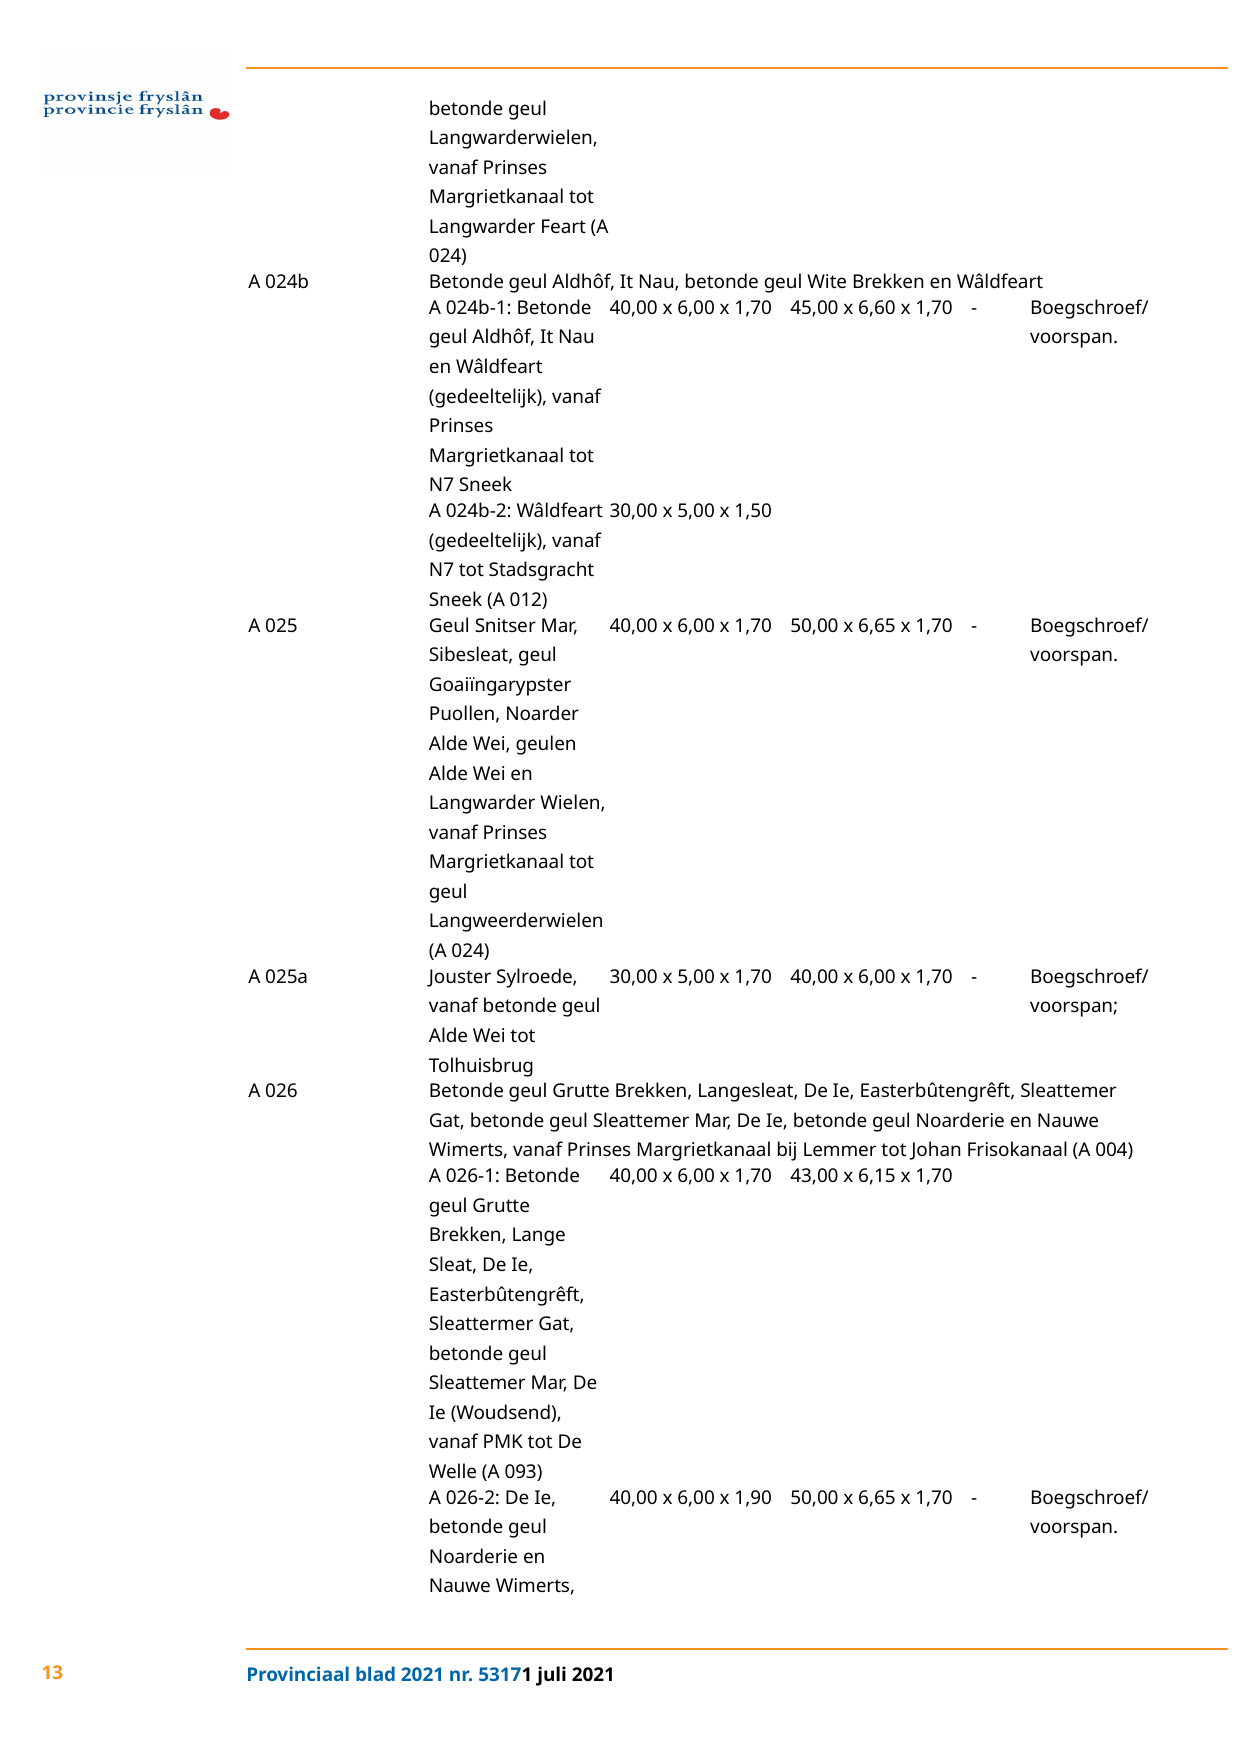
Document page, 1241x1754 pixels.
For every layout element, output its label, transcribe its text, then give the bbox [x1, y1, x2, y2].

picture [41, 47, 231, 172]
table_cell betonde geul Langwarderwielen, vanaf Prinses Margrietkanaal tot Langwarder Feart (A 024) [429, 95, 609, 268]
table_cell 50,00 x 6,65 x 1,70 [790, 1484, 971, 1598]
table_cell Boegschroef/ voorspan. [971, 294, 1152, 497]
table_cell A 026-2: De Ie, betonde geul Noarderie en Nauwe Wimerts, [429, 1484, 609, 1598]
table_cell 40,00 x 6,00 x 1,70 [609, 1163, 790, 1484]
table_cell Boegschroef/ voorspan. [971, 612, 1152, 963]
table_cell 40,00 x 6,00 x 1,70 [609, 294, 790, 497]
table_cell [790, 95, 971, 268]
table_cell Boegschroef/ voorspan. [971, 1484, 1152, 1598]
table_cell 30,00 x 5,00 x 1,70 [609, 963, 790, 1077]
table_cell [790, 498, 971, 612]
table_cell Jouster Sylroede, vanaf betonde geul Alde Wei tot Tolhuisbrug [429, 963, 609, 1077]
table_cell 50,00 x 6,65 x 1,70 [790, 612, 971, 963]
table_cell 30,00 x 5,00 x 1,50 [609, 498, 790, 612]
table_cell A 024b-2: Wâldfeart (gedeeltelijk), vanaf N7 tot Stadsgracht Sneek (A 012) [429, 498, 609, 612]
table_cell [248, 95, 429, 268]
table_cell A 025 [248, 612, 429, 963]
table_cell 40,00 x 6,00 x 1,70 [790, 963, 971, 1077]
table_cell Betonde geul Grutte Brekken, Langesleat, De Ie, Easterbûtengrêft, Sleattemer Gat, betonde geul Sleattemer Mar, De Ie, betonde geul Noarderie en Nauwe Wimerts, vanaf Prinses Margrietkanaal bij Lemmer tot Johan Frisokanaal (A 004) [429, 1078, 1152, 1162]
table_cell Betonde geul Aldhôf, It Nau, betonde geul Wite Brekken en Wâldfeart [429, 269, 1152, 294]
table_cell Geul Snitser Mar, Sibesleat, geul Goaiïngarypster Puollen, Noarder Alde Wei, geulen Alde Wei en Langwarder Wielen, vanaf Prinses Margrietkanaal tot geul Langweerderwielen (A 024) [429, 612, 609, 963]
table_cell [609, 95, 790, 268]
table_cell 43,00 x 6,15 x 1,70 [790, 1163, 971, 1484]
table_cell 45,00 x 6,60 x 1,70 [790, 294, 971, 497]
table_cell 40,00 x 6,00 x 1,70 [609, 612, 790, 963]
table_cell 40,00 x 6,00 x 1,90 [609, 1484, 790, 1598]
table_cell A 024b-1: Betonde geul Aldhôf, It Nau en Wâldfeart (gedeeltelijk), vanaf Prinses Margrietkanaal tot N7 Sneek [429, 294, 609, 497]
table_cell A 025a [248, 963, 429, 1077]
table_cell A 026-1: Betonde geul Grutte Brekken, Lange Sleat, De Ie, Easterbûtengrêft, Sleattermer Gat, betonde geul Sleattemer Mar, De Ie (Woudsend), vanaf PMK tot De Welle (A 093) [429, 1163, 609, 1484]
table_cell [971, 498, 1152, 612]
table_cell A 024b [248, 269, 429, 612]
table_cell Boegschroef/ voorspan; [971, 963, 1152, 1077]
table_cell [971, 95, 1152, 268]
table_cell [971, 1163, 1152, 1484]
table_cell A 026 [248, 1078, 429, 1598]
